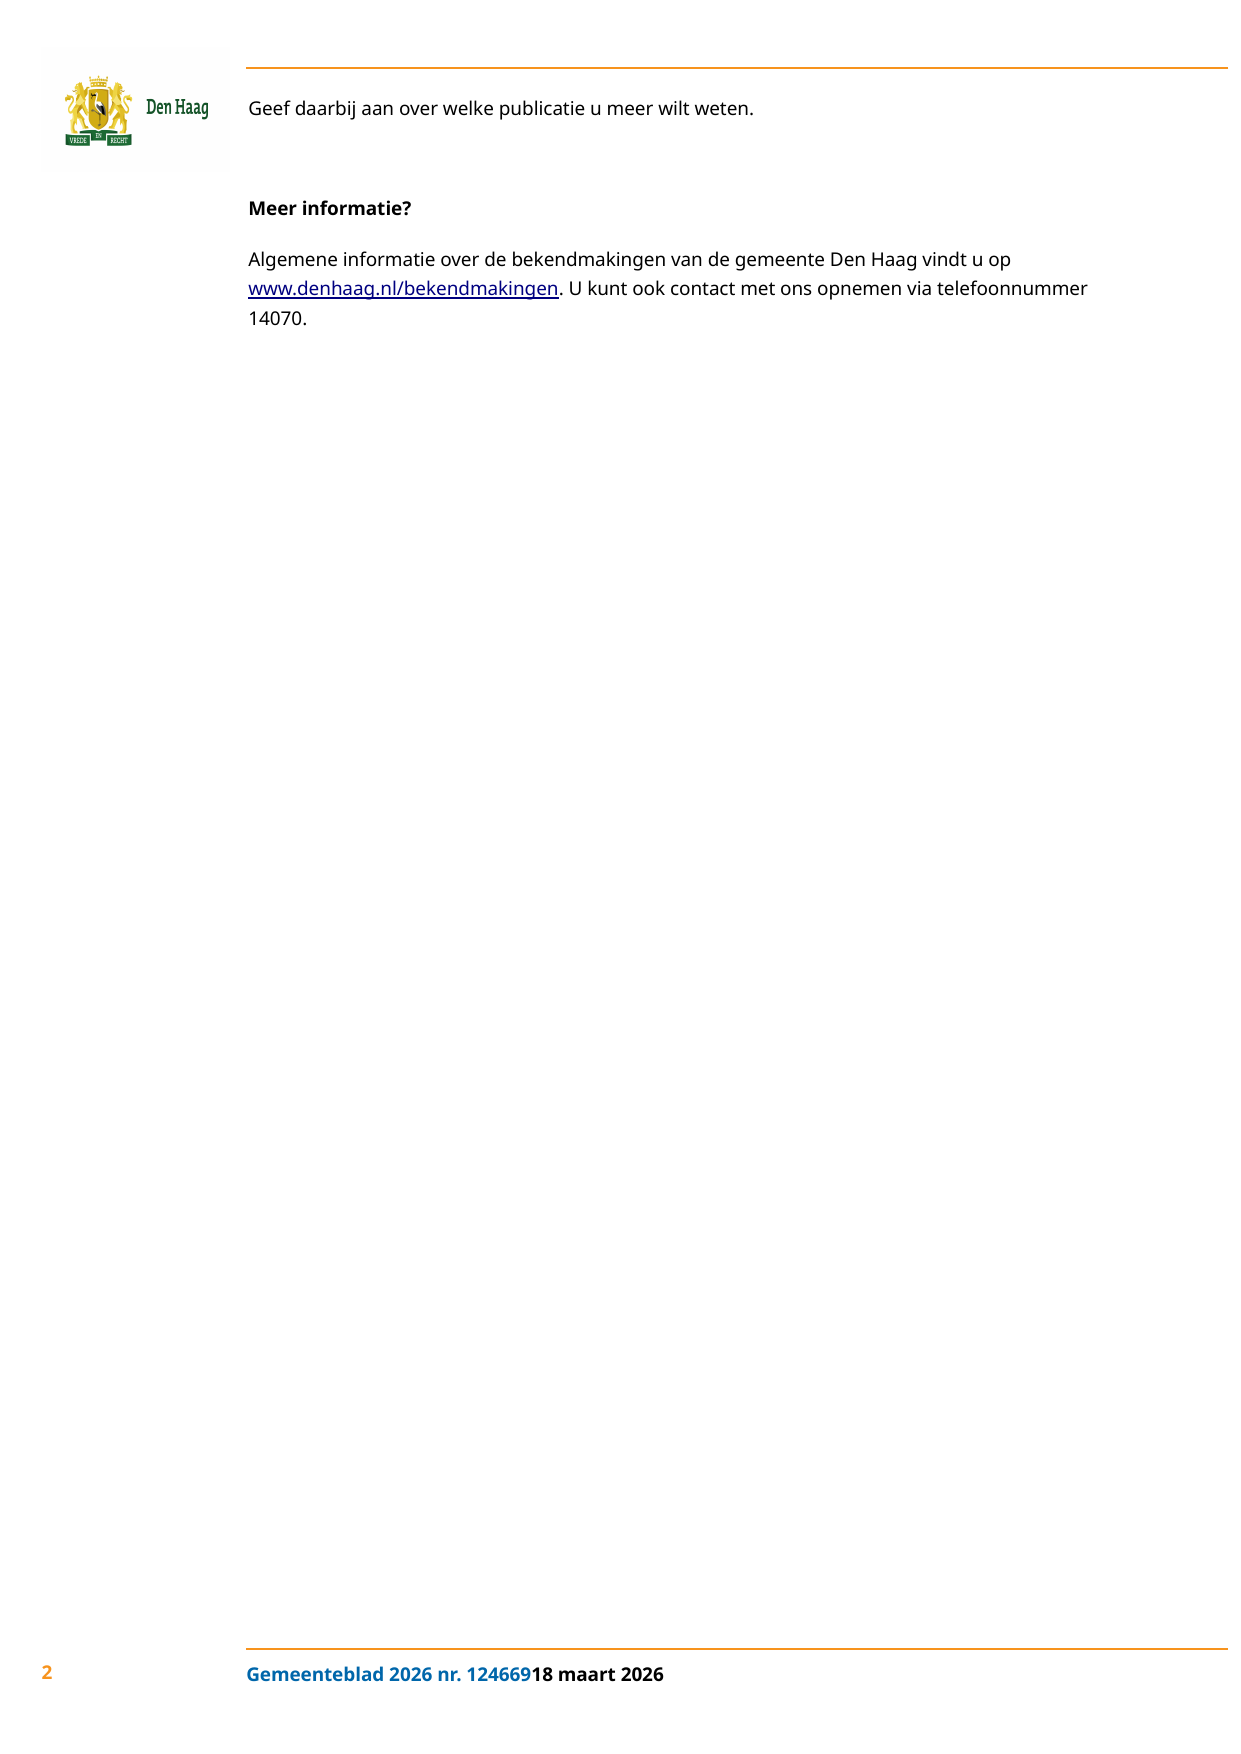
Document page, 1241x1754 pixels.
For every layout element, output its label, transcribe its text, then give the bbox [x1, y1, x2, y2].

picture [41, 47, 231, 172]
text Geef daarbij aan over welke publicatie u meer wilt weten. [248, 95, 1152, 121]
text Algemene informatie over de bekendmakingen van de gemeente Den Haag vindt u op www.denhaag.nl/bekendmakingen. U kunt ook contact met ons opnemen via telefoonnummer 14070. [248, 246, 1152, 331]
text Meer informatie? [248, 196, 1152, 221]
